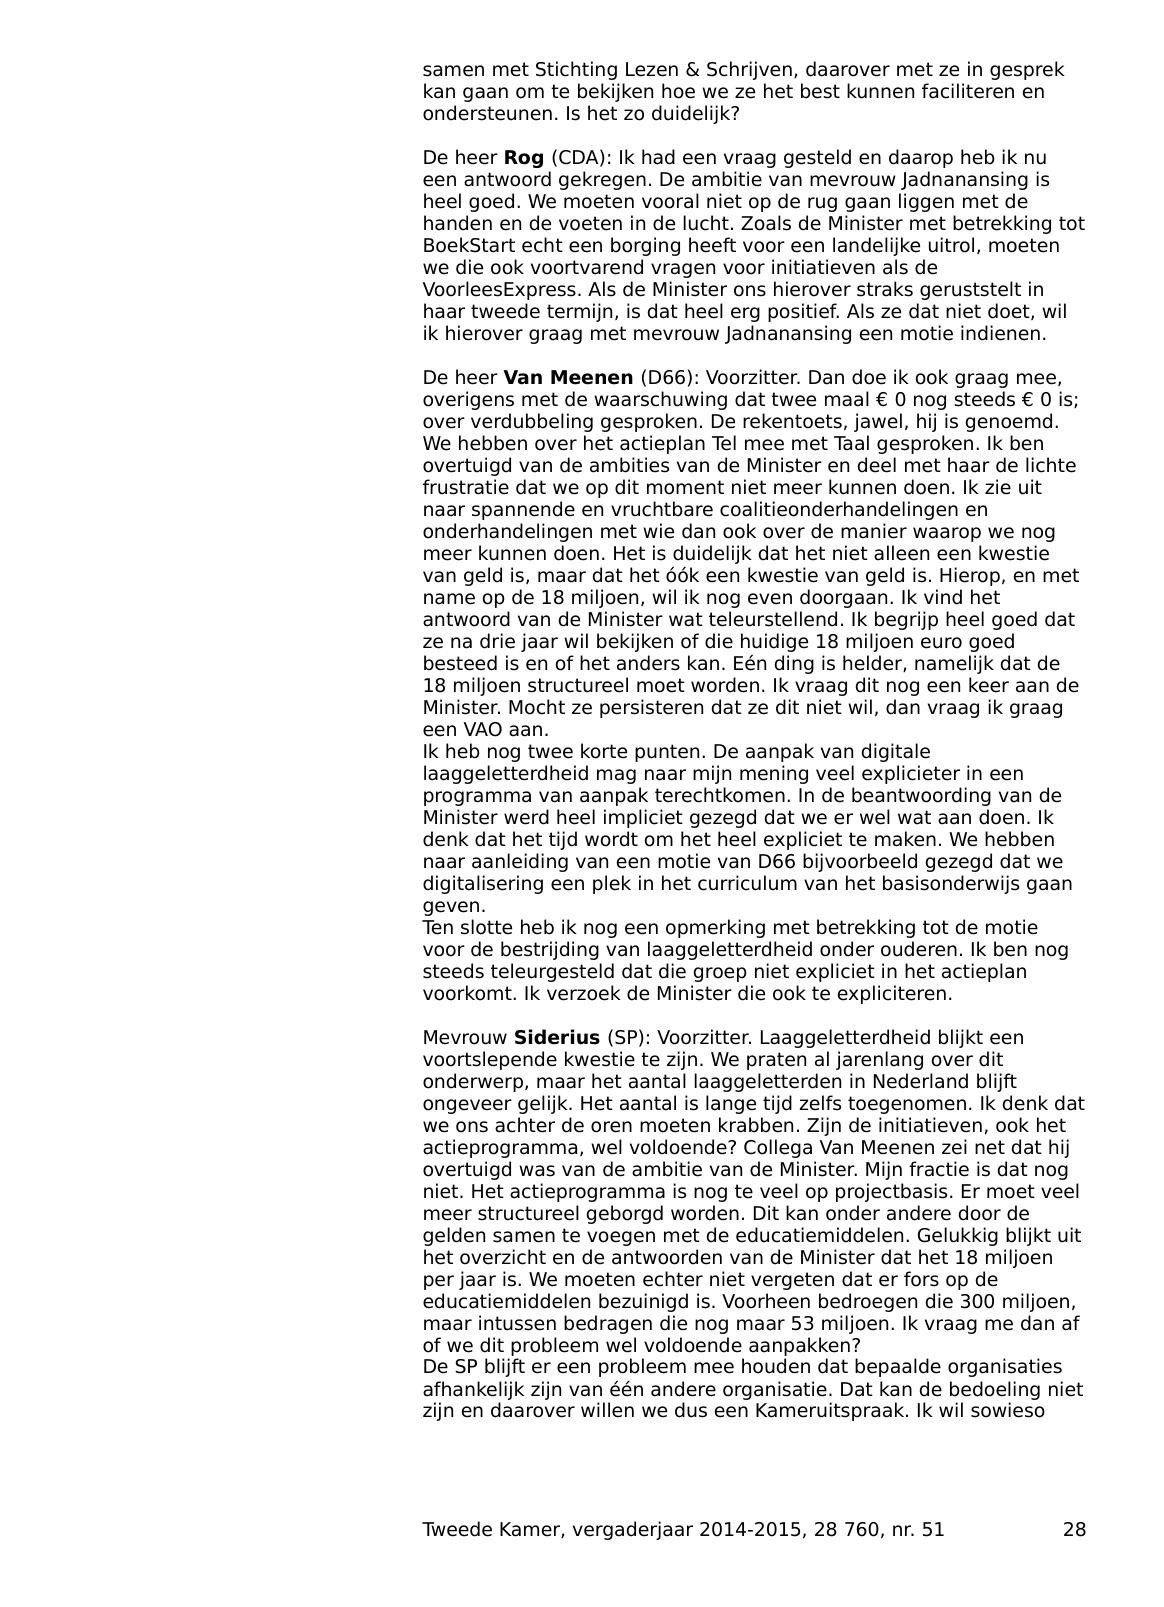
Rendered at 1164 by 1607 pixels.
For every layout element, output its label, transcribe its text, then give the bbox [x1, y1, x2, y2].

text We hebben over het actieplan Tel mee met Taal gesproken. Ik ben overtuigd van de ambities van de Minister en deel met haar de lichte frustratie dat we op dit moment niet meer kunnen doen. Ik zie uit naar spannende en vruchtbare coalitieonderhandelingen en onderhandelingen met wie dan ook over de manier waarop we nog meer kunnen doen. Het is duidelijk dat het niet alleen een kwestie van geld is, maar dat het óók een kwestie van geld is. Hierop, en met name op de 18 miljoen, wil ik nog even doorgaan. Ik vind het antwoord van de Minister wat teleurstellend. Ik begrijp heel goed dat ze na drie jaar wil bekijken of die huidige 18 miljoen euro goed besteed is en of het anders kan. Eén ding is helder, namelijk dat de 18 miljoen structureel moet worden. Ik vraag dit nog een keer aan de Minister. Mocht ze persisteren dat ze dit niet wil, dan vraag ik graag een VAO aan. [422, 433, 1087, 741]
text De heer Rog (CDA): Ik had een vraag gesteld en daarop heb ik nu een antwoord gekregen. De ambitie van mevrouw Jadnanansing is heel goed. We moeten vooral niet op de rug gaan liggen met de handen en de voeten in de lucht. Zoals de Minister met betrekking tot BoekStart echt een borging heeft voor een landelijke uitrol, moeten we die ook voortvarend vragen voor initiatieven als de VoorleesExpress. Als de Minister ons hierover straks geruststelt in haar tweede termijn, is dat heel erg positief. Als ze dat niet doet, wil ik hierover graag met mevrouw Jadnanansing een motie indienen. [422, 147, 1087, 345]
text De heer Van Meenen (D66): Voorzitter. Dan doe ik ook graag mee, overigens met de waarschuwing dat twee maal € 0 nog steeds € 0 is; over verdubbeling gesproken. De rekentoets, jawel, hij is genoemd. [422, 367, 1087, 433]
text Mevrouw Siderius (SP): Voorzitter. Laaggeletterdheid blijkt een voortslepende kwestie te zijn. We praten al jarenlang over dit onderwerp, maar het aantal laaggeletterden in Nederland blijft ongeveer gelijk. Het aantal is lange tijd zelfs toegenomen. Ik denk dat we ons achter de oren moeten krabben. Zijn de initiatieven, ook het actieprogramma, wel voldoende? Collega Van Meenen zei net dat hij overtuigd was van de ambitie van de Minister. Mijn fractie is dat nog niet. Het actieprogramma is nog te veel op projectbasis. Er moet veel meer structureel geborgd worden. Dit kan onder andere door de gelden samen te voegen met de educatiemiddelen. Gelukkig blijkt uit het overzicht en de antwoorden van de Minister dat het 18 miljoen per jaar is. We moeten echter niet vergeten dat er fors op de educatiemiddelen bezuinigd is. Voorheen bedroegen die 300 miljoen, maar intussen bedragen die nog maar 53 miljoen. Ik vraag me dan af of we dit probleem wel voldoende aanpakken? [422, 1027, 1087, 1356]
text samen met Stichting Lezen & Schrijven, daarover met ze in gesprek kan gaan om te bekijken hoe we ze het best kunnen faciliteren en ondersteunen. Is het zo duidelijk? [422, 59, 1087, 125]
text De SP blijft er een probleem mee houden dat bepaalde organisaties afhankelijk zijn van één andere organisatie. Dat kan de bedoeling niet zijn en daarover willen we dus een Kameruitspraak. Ik wil sowieso [422, 1356, 1087, 1422]
text Ten slotte heb ik nog een opmerking met betrekking tot de motie voor de bestrijding van laaggeletterdheid onder ouderen. Ik ben nog steeds teleurgesteld dat die groep niet expliciet in het actieplan voorkomt. Ik verzoek de Minister die ook te expliciteren. [422, 917, 1087, 1004]
text Ik heb nog twee korte punten. De aanpak van digitale laaggeletterdheid mag naar mijn mening veel explicieter in een programma van aanpak terechtkomen. In de beantwoording van de Minister werd heel impliciet gezegd dat we er wel wat aan doen. Ik denk dat het tijd wordt om het heel expliciet te maken. We hebben naar aanleiding van een motie van D66 bijvoorbeeld gezegd dat we digitalisering een plek in het curriculum van het basisonderwijs gaan geven. [422, 741, 1087, 917]
